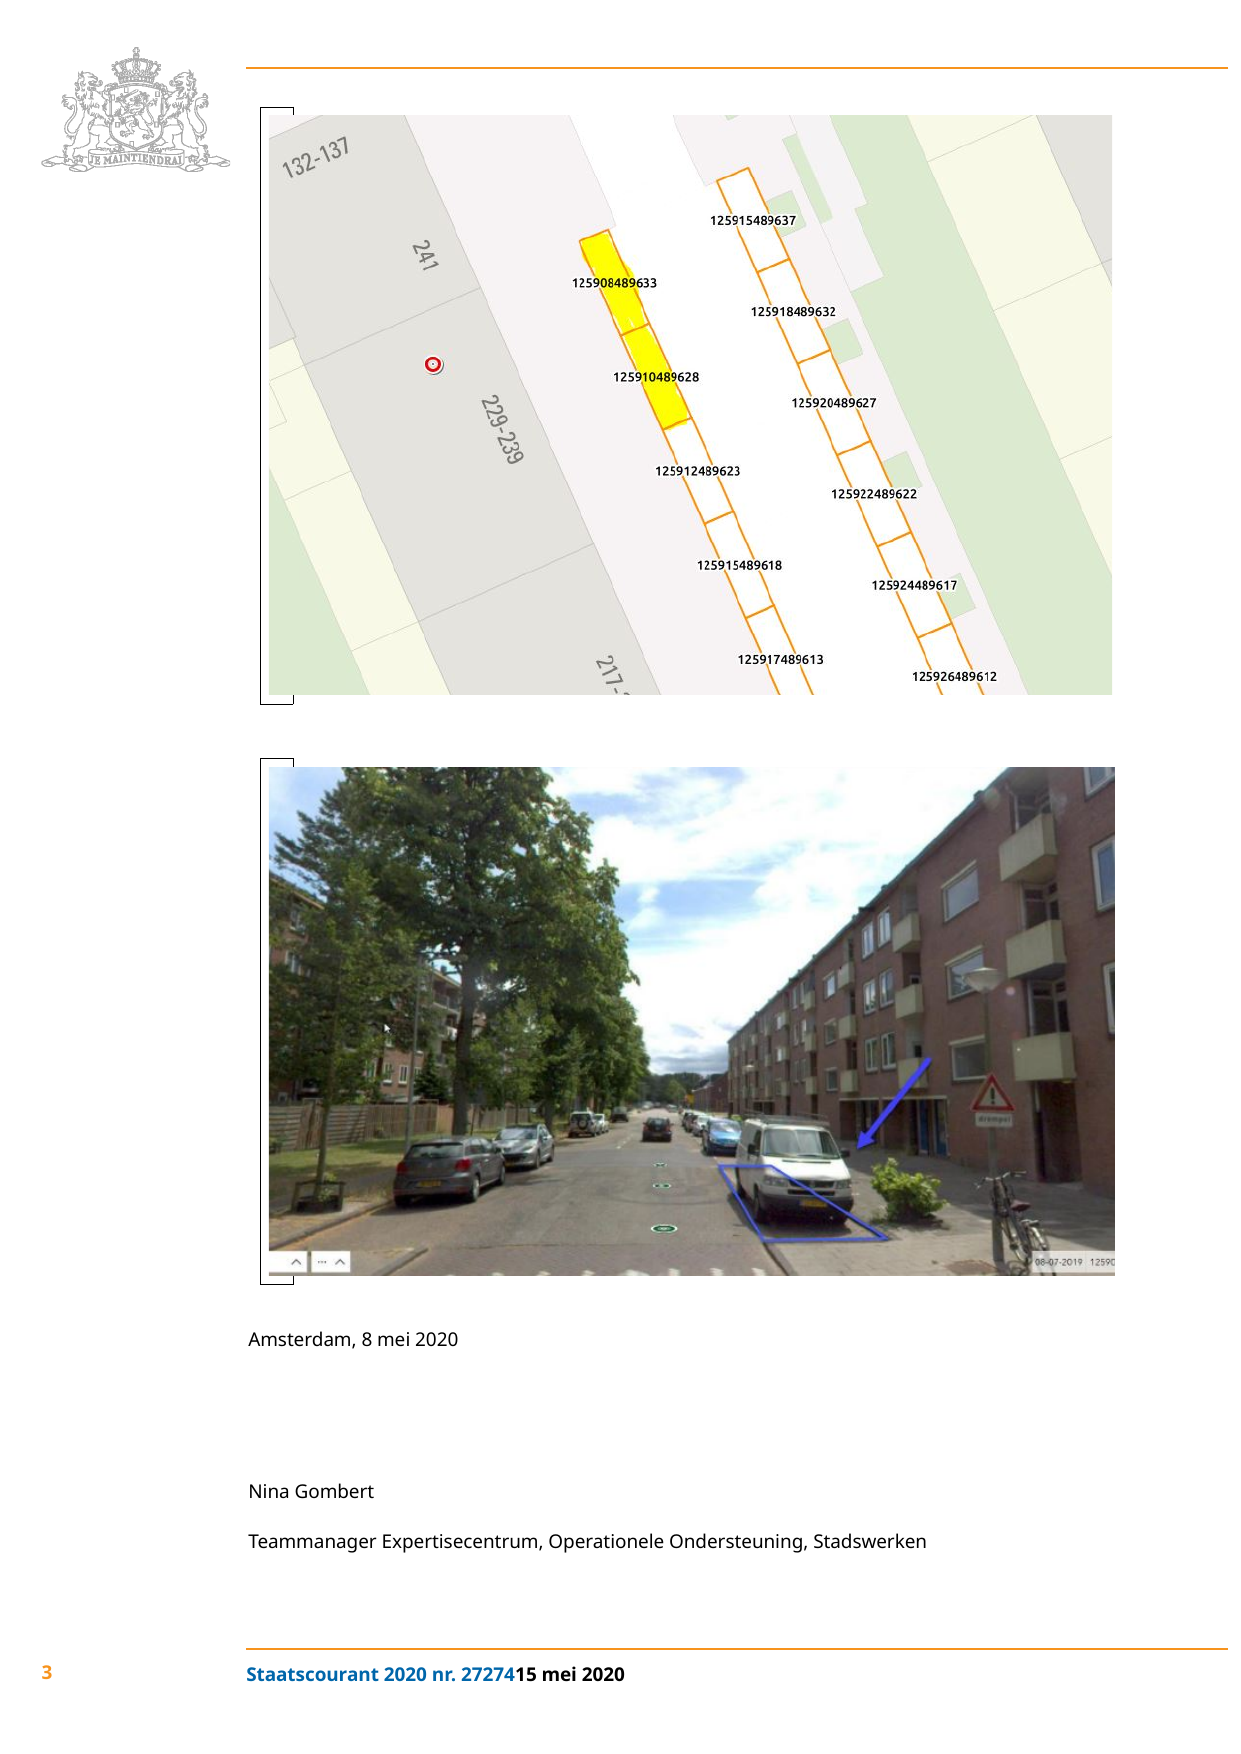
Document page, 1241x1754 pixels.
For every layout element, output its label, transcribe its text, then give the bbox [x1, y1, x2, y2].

text Nina Gombert [248, 1478, 1152, 1503]
picture [268, 115, 1113, 695]
picture [268, 767, 1115, 1276]
text Teammanager Expertisecentrum, Operationele Ondersteuning, Stadswerken [248, 1528, 1152, 1554]
text Amsterdam, 8 mei 2020 [248, 1327, 1152, 1352]
picture [41, 47, 231, 172]
